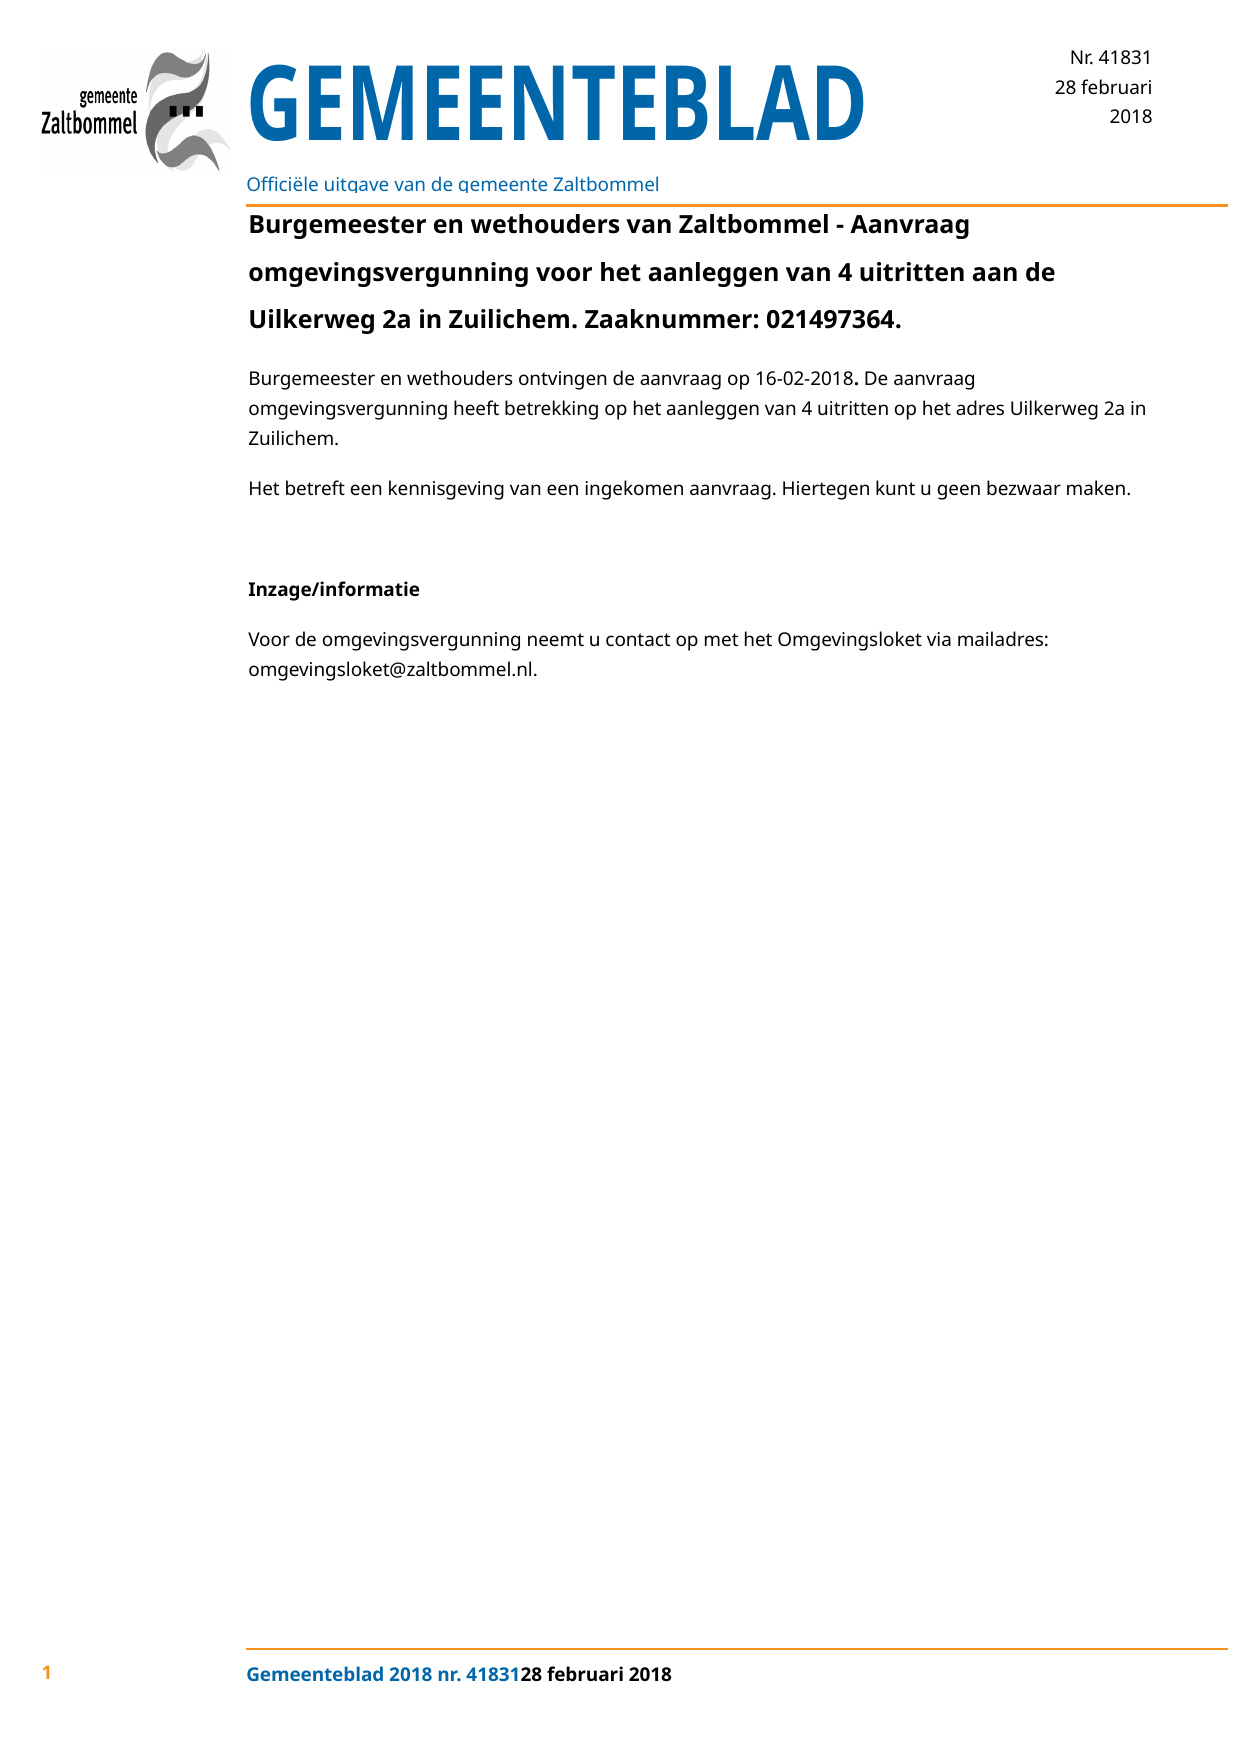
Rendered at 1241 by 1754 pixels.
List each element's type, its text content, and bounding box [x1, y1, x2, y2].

text Voor de omgevingsvergunning neemt u contact op met het Omgevingsloket via mailadres: omgevingsloket@zaltbommel.nl. [248, 626, 1152, 682]
picture [41, 47, 231, 172]
text Het betreft een kennisgeving van een ingekomen aanvraag. Hiertegen kunt u geen bezwaar maken. [248, 475, 1152, 501]
text Burgemeester en wethouders ontvingen de aanvraag op 16-02-2018. De aanvraag omgevingsvergunning heeft betrekking op het aanleggen van 4 uitritten op het adres Uilkerweg 2a in Zuilichem. [248, 366, 1152, 450]
text Inzage/informatie [248, 576, 1152, 602]
text Burgemeester en wethouders van Zaltbommel - Aanvraag omgevingsvergunning voor het aanleggen van 4 uitritten aan de Uilkerweg 2a in Zuilichem. Zaaknummer: 021497364. [248, 207, 1152, 336]
